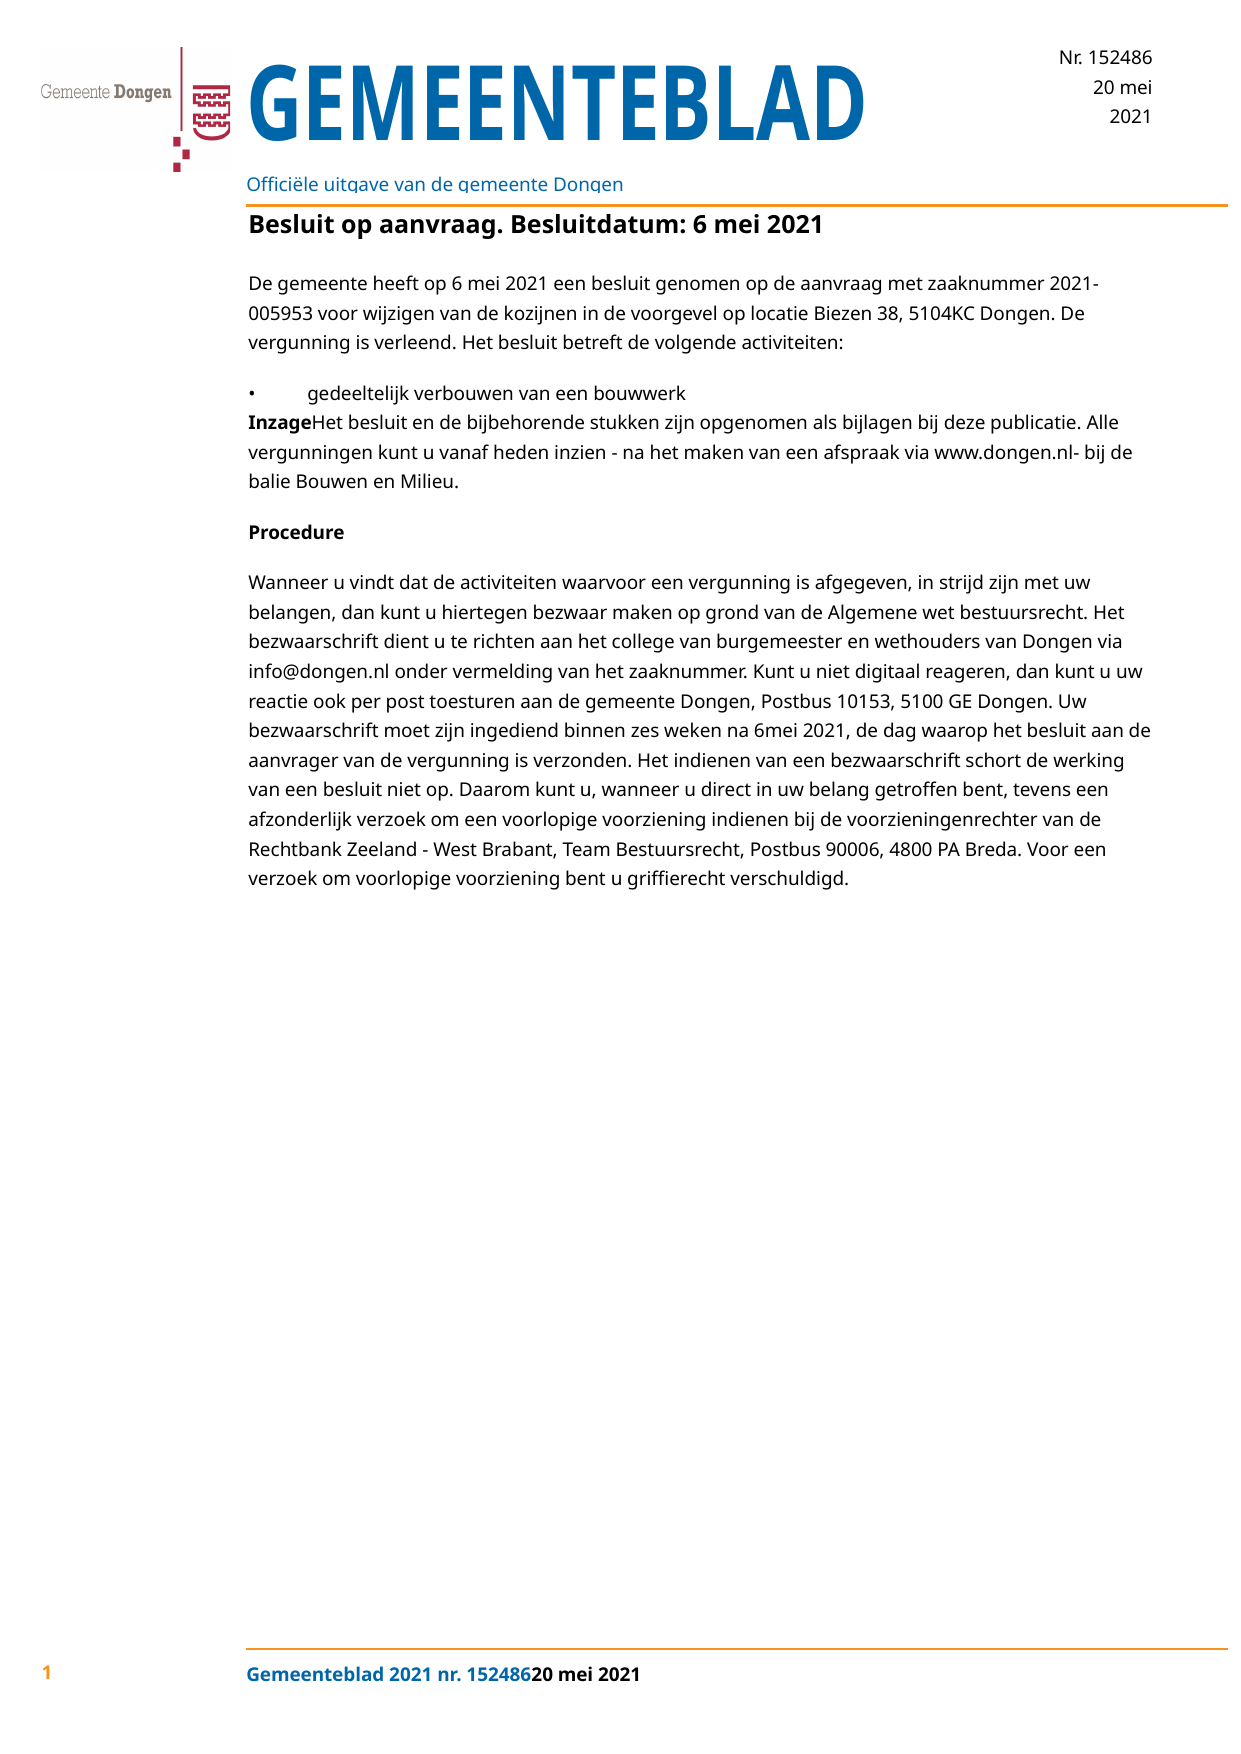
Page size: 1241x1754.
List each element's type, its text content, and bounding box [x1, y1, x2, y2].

list gedeeltelijk verbouwen van een bouwwerk [248, 380, 1152, 406]
picture [41, 47, 231, 172]
text InzageHet besluit en de bijbehorende stukken zijn opgenomen als bijlagen bij deze publicatie. Alle vergunningen kunt u vanaf heden inzien - na het maken van een afspraak via www.dongen.nl- bij de balie Bouwen en Milieu. [248, 409, 1152, 494]
text Besluit op aanvraag. Besluitdatum: 6 mei 2021 [248, 207, 1152, 241]
text Procedure [248, 519, 1152, 545]
text Wanneer u vindt dat de activiteiten waarvoor een vergunning is afgegeven, in strijd zijn met uw belangen, dan kunt u hiertegen bezwaar maken op grond van de Algemene wet bestuursrecht. Het bezwaarschrift dient u te richten aan het college van burgemeester en wethouders van Dongen via info@dongen.nl onder vermelding van het zaaknummer. Kunt u niet digitaal reageren, dan kunt u uw reactie ook per post toesturen aan de gemeente Dongen, Postbus 10153, 5100 GE Dongen. Uw bezwaarschrift moet zijn ingediend binnen zes weken na 6mei 2021, de dag waarop het besluit aan de aanvrager van de vergunning is verzonden. Het indienen van een bezwaarschrift schort de werking van een besluit niet op. Daarom kunt u, wanneer u direct in uw belang getroffen bent, tevens een afzonderlijk verzoek om een voorlopige voorziening indienen bij de voorzieningenrechter van de Rechtbank Zeeland - West Brabant, Team Bestuursrecht, Postbus 90006, 4800 PA Breda. Voor een verzoek om voorlopige voorziening bent u griffierecht verschuldigd. [248, 569, 1152, 891]
text De gemeente heeft op 6 mei 2021 een besluit genomen op de aanvraag met zaaknummer 2021-005953 voor wijzigen van de kozijnen in de voorgevel op locatie Biezen 38, 5104KC Dongen. De vergunning is verleend. Het besluit betreft de volgende activiteiten: [248, 270, 1152, 355]
